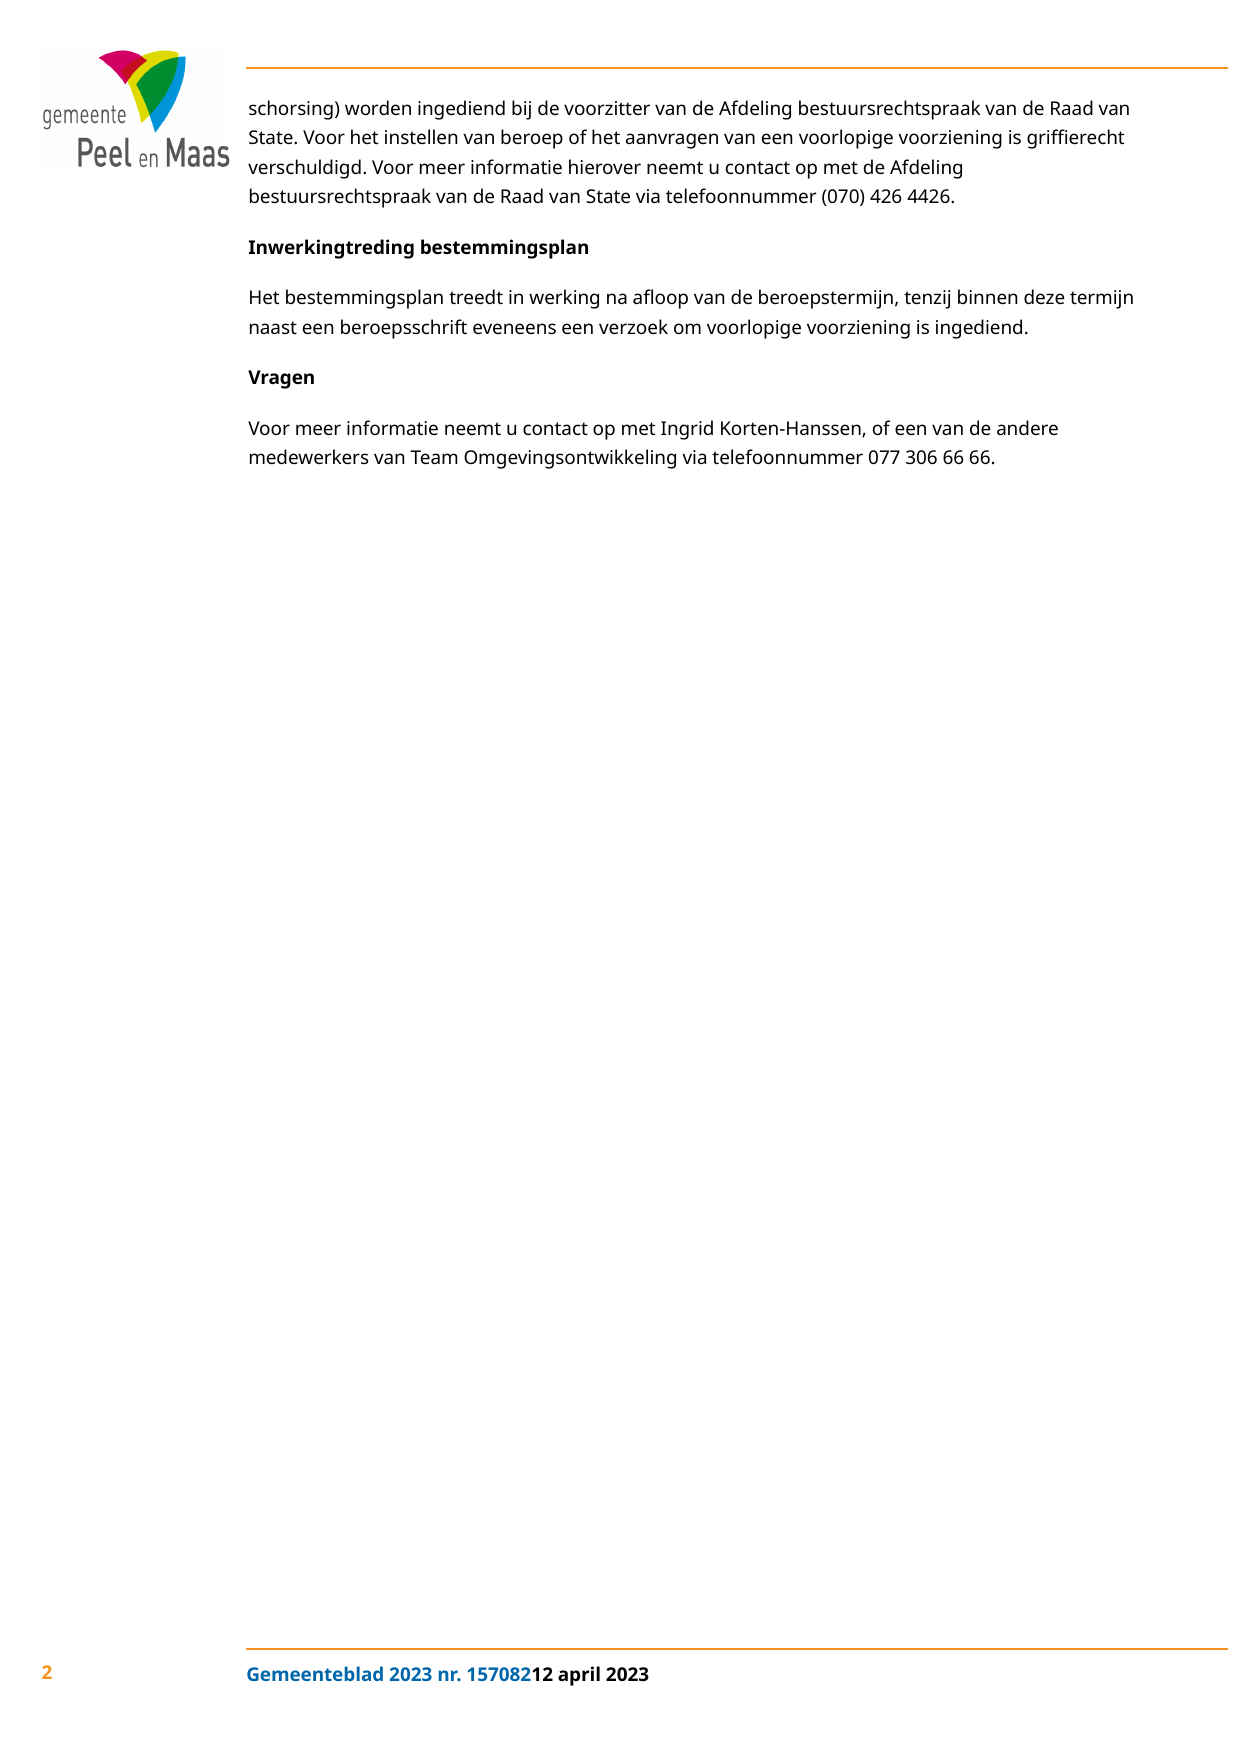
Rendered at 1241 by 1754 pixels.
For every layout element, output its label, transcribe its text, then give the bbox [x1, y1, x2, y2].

picture [41, 47, 231, 172]
text Het bestemmingsplan treedt in werking na afloop van de beroepstermijn, tenzij binnen deze termijn naast een beroepsschrift eveneens een verzoek om voorlopige voorziening is ingediend. [248, 284, 1152, 340]
text schorsing) worden ingediend bij de voorzitter van de Afdeling bestuursrechtspraak van de Raad van State. Voor het instellen van beroep of het aanvragen van een voorlopige voorziening is griffierecht verschuldigd. Voor meer informatie hierover neemt u contact op met de Afdeling bestuursrechtspraak van de Raad van State via telefoonnummer (070) 426 4426. [248, 95, 1152, 209]
text Voor meer informatie neemt u contact op met Ingrid Korten-Hanssen, of een van de andere medewerkers van Team Omgevingsontwikkeling via telefoonnummer 077 306 66 66. [248, 415, 1152, 470]
text Inwerkingtreding bestemmingsplan [248, 234, 1152, 260]
text Vragen [248, 364, 1152, 390]
